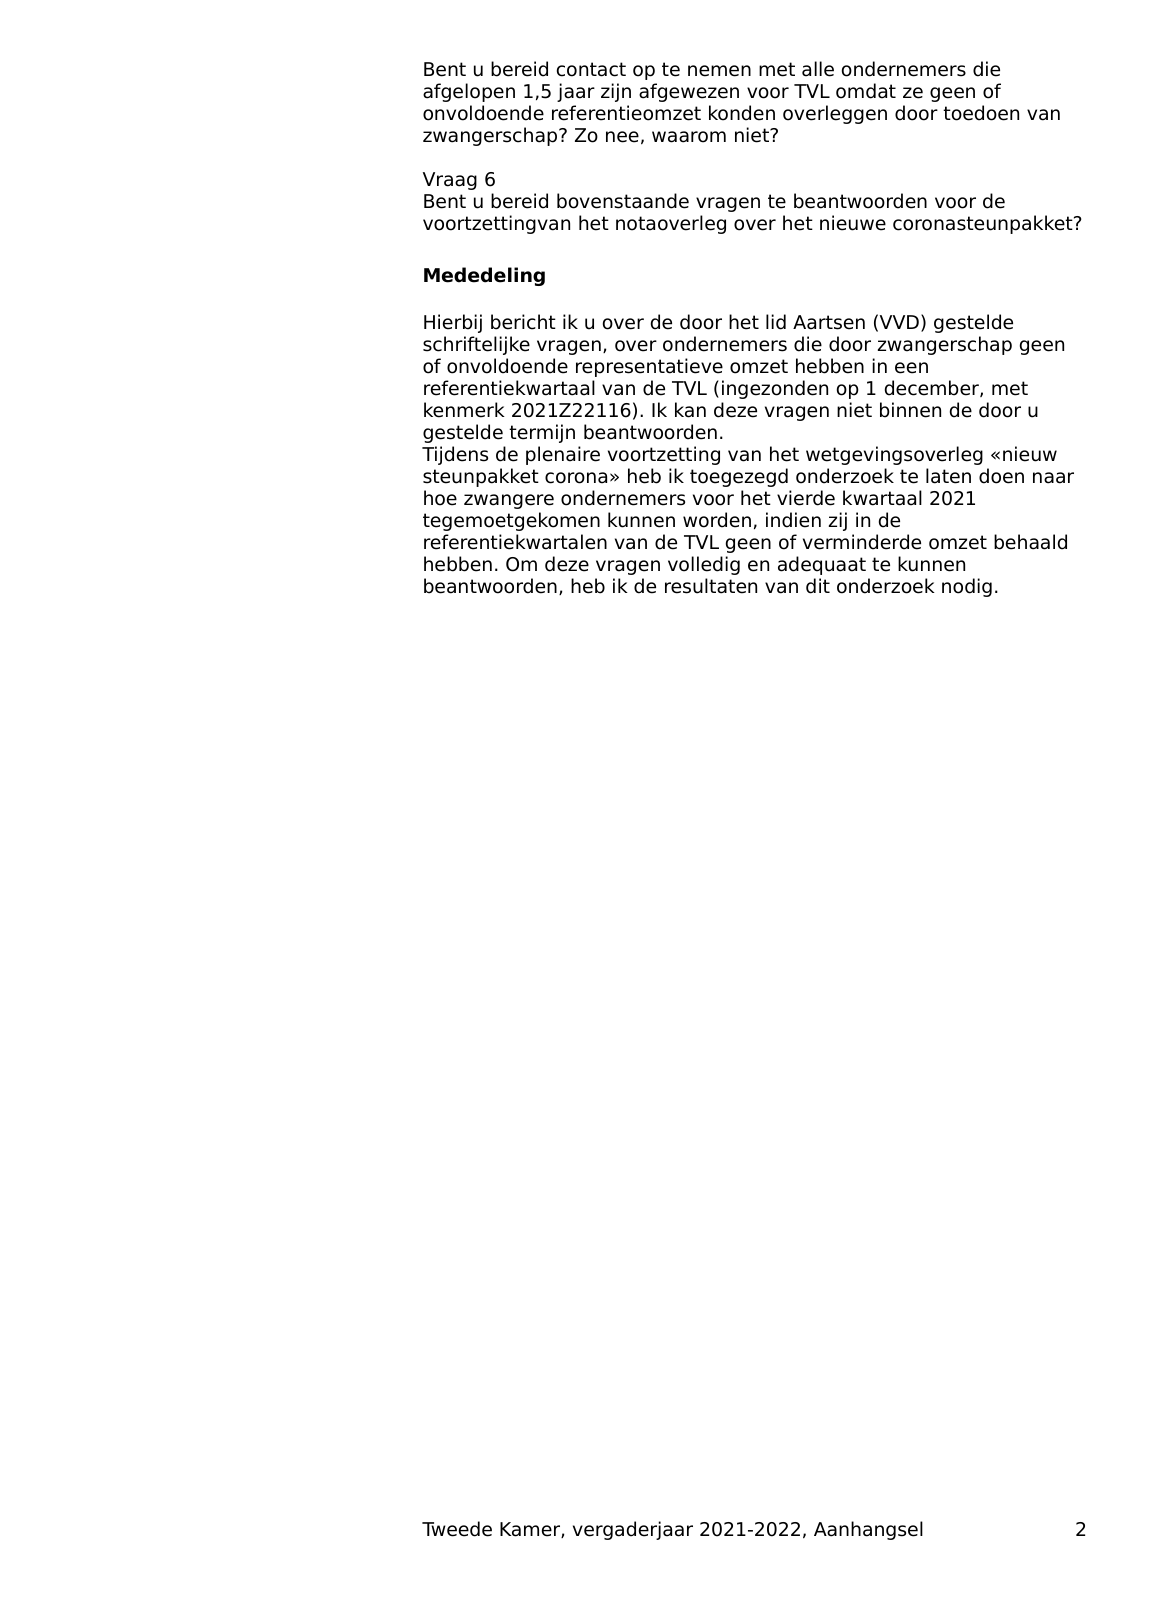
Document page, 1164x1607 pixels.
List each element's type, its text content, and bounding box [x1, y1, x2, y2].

text Tijdens de plenaire voortzetting van het wetgevingsoverleg «nieuw steunpakket corona» heb ik toegezegd onderzoek te laten doen naar hoe zwangere ondernemers voor het vierde kwartaal 2021 tegemoetgekomen kunnen worden, indien zij in de referentiekwartalen van de TVL geen of verminderde omzet behaald hebben. Om deze vragen volledig en adequaat te kunnen beantwoorden, heb ik de resultaten van dit onderzoek nodig. [422, 444, 1087, 598]
text Bent u bereid bovenstaande vragen te beantwoorden voor de voortzettingvan het notaoverleg over het nieuwe coronasteunpakket? [422, 191, 1087, 235]
subtitle Mededeling [422, 265, 1087, 287]
text Hierbij bericht ik u over de door het lid Aartsen (VVD) gestelde schriftelijke vragen, over ondernemers die door zwangerschap geen of onvoldoende representatieve omzet hebben in een referentiekwartaal van de TVL (ingezonden op 1 december, met kenmerk 2021Z22116). Ik kan deze vragen niet binnen de door u gestelde termijn beantwoorden. [422, 312, 1087, 444]
text Vraag 6 [422, 169, 1087, 191]
text Bent u bereid contact op te nemen met alle ondernemers die afgelopen 1,5 jaar zijn afgewezen voor TVL omdat ze geen of onvoldoende referentieomzet konden overleggen door toedoen van zwangerschap? Zo nee, waarom niet? [422, 59, 1087, 147]
